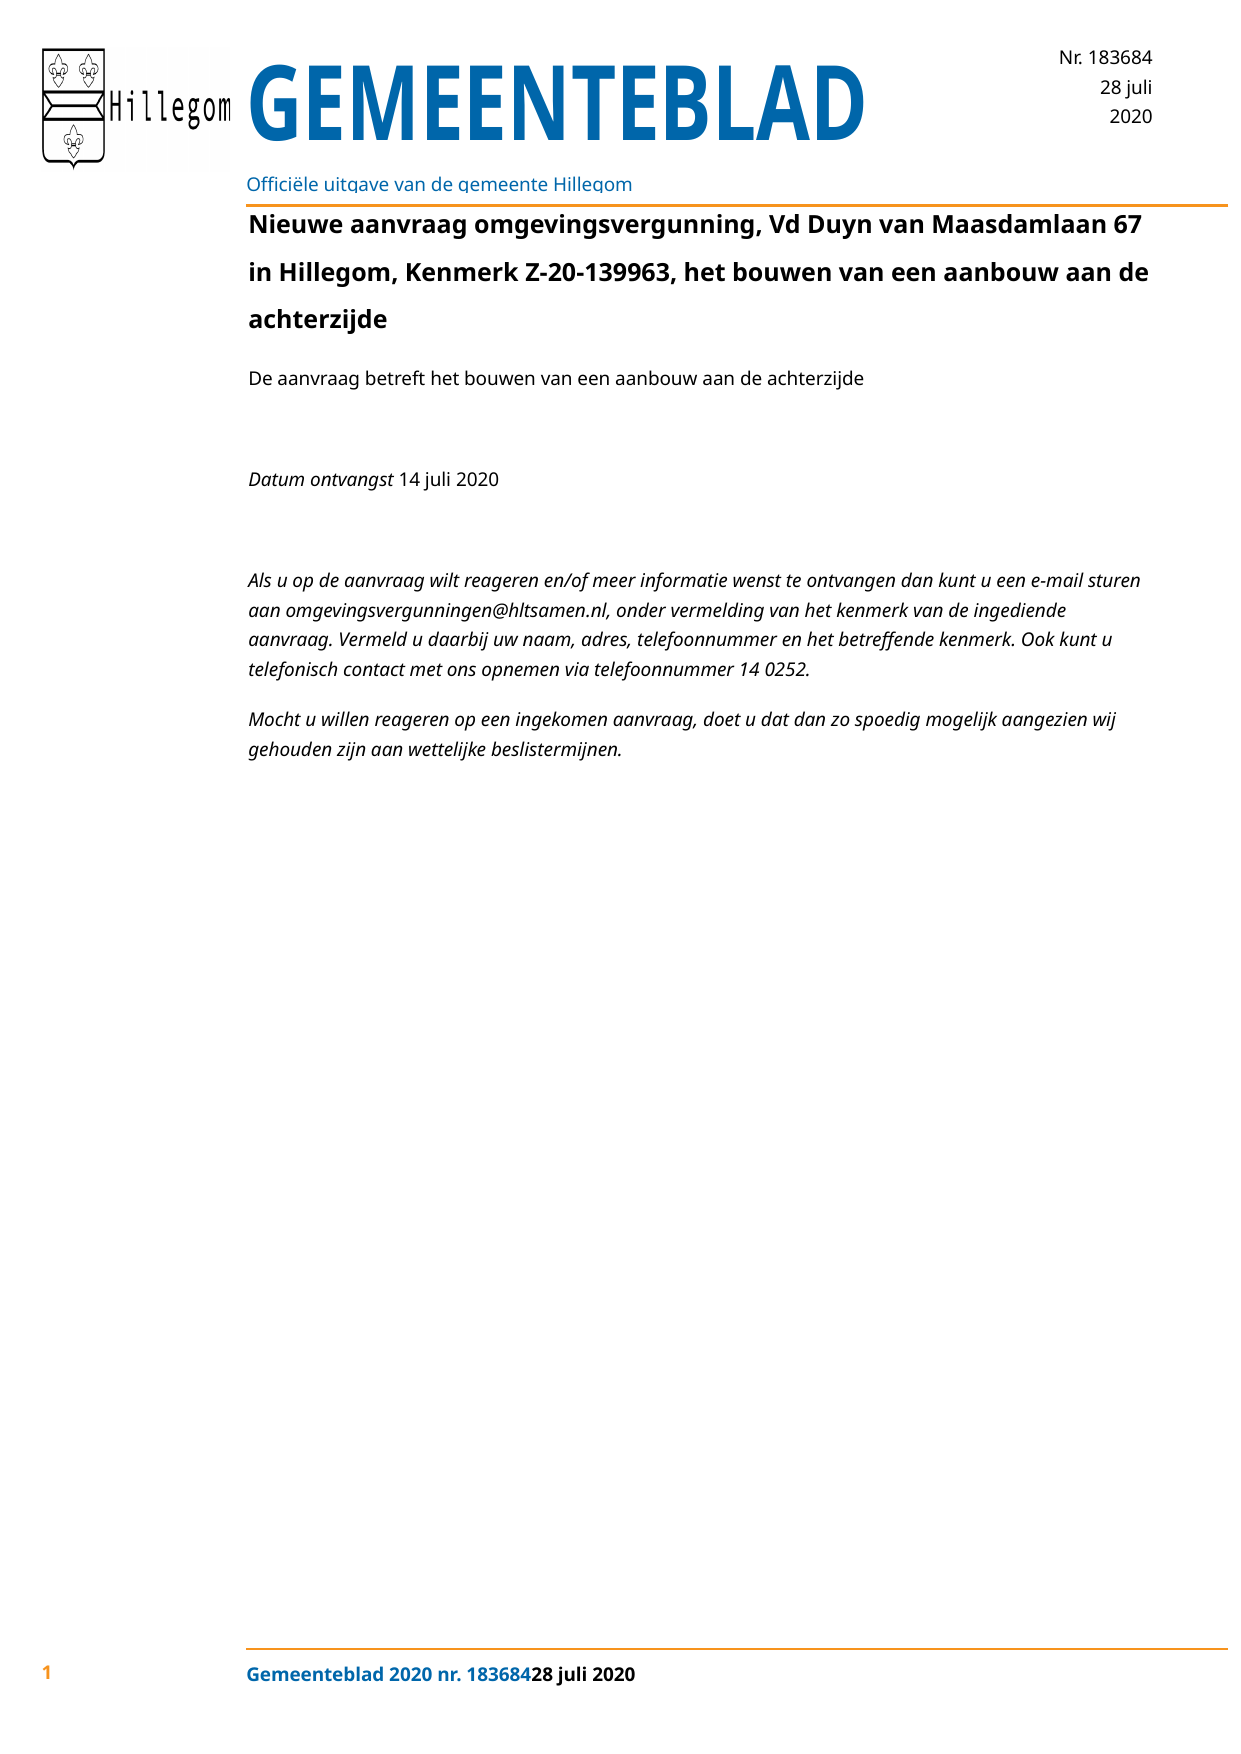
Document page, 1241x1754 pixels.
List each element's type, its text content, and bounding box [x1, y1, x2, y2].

text Mocht u willen reageren op een ingekomen aanvraag, doet u dat dan zo spoedig mogelijk aangezien wij gehouden zijn aan wettelijke beslistermijnen. [248, 706, 1152, 762]
text Nieuwe aanvraag omgevingsvergunning, Vd Duyn van Maasdamlaan 67 in Hillegom, Kenmerk Z-20-139963, het bouwen van een aanbouw aan de achterzijde [248, 207, 1152, 336]
text Als u op de aanvraag wilt reageren en/of meer informatie wenst te ontvangen dan kunt u een e-mail sturen aan omgevingsvergunningen@hltsamen.nl, onder vermelding van het kenmerk van de ingediende aanvraag. Vermeld u daarbij uw naam, adres, telefoonnummer en het betreffende kenmerk. Ook kunt u telefonisch contact met ons opnemen via telefoonnummer 14 0252. [248, 567, 1152, 682]
text Datum ontvangst 14 juli 2020 [248, 466, 1152, 492]
text De aanvraag betreft het bouwen van een aanbouw aan de achterzijde [248, 366, 1152, 391]
picture [41, 47, 231, 172]
